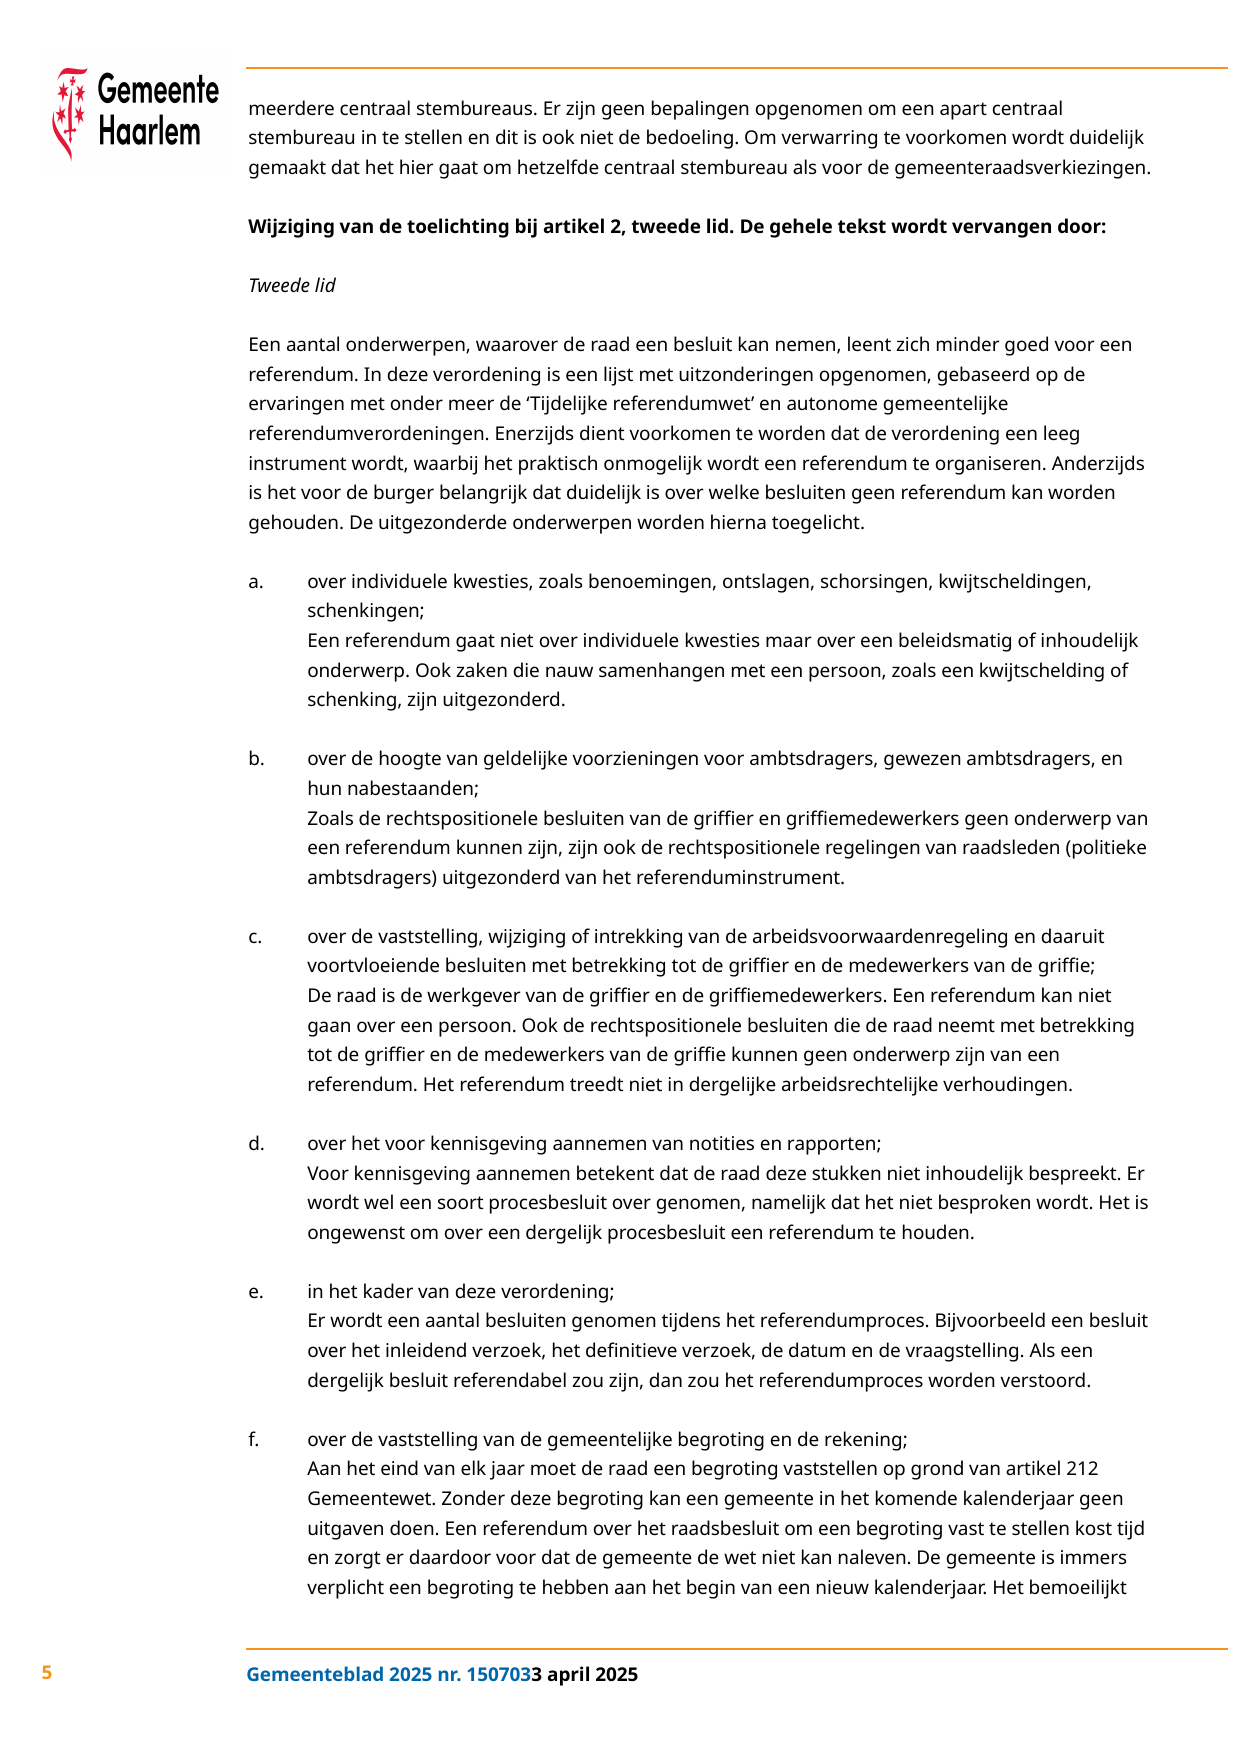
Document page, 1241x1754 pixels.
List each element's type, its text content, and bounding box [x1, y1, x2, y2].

list in het kader van deze verordening; [248, 1278, 1152, 1304]
list De raad is de werkgever van de griffier en de griffiemedewerkers. Een referendum kan niet gaan over een persoon. Ook de rechtspositionele besluiten die de raad neemt met betrekking tot de griffier en de medewerkers van de griffie kunnen geen onderwerp zijn van een referendum. Het referendum treedt niet in dergelijke arbeidsrechtelijke verhoudingen. [248, 982, 1152, 1097]
list Een referendum gaat niet over individuele kwesties maar over een beleidsmatig of inhoudelijk onderwerp. Ook zaken die nauw samenhangen met een persoon, zoals een kwijtschelding of schenking, zijn uitgezonderd. [248, 627, 1152, 712]
list Er wordt een aantal besluiten genomen tijdens het referendumproces. Bijvoorbeeld een besluit over het inleidend verzoek, het definitieve verzoek, de datum en de vraagstelling. Als een dergelijk besluit referendabel zou zijn, dan zou het referendumproces worden verstoord. [248, 1308, 1152, 1393]
list over de hoogte van geldelijke voorzieningen voor ambtsdragers, gewezen ambtsdragers, en hun nabestaanden; [248, 746, 1152, 801]
text Een aantal onderwerpen, waarover de raad een besluit kan nemen, leent zich minder goed voor een referendum. In deze verordening is een lijst met uitzonderingen opgenomen, gebaseerd op de ervaringen met onder meer de ‘Tijdelijke referendumwet’ en autonome gemeentelijke referendumverordeningen. Enerzijds dient voorkomen te worden dat de verordening een leeg instrument wordt, waarbij het praktisch onmogelijk wordt een referendum te organiseren. Anderzijds is het voor de burger belangrijk dat duidelijk is over welke besluiten geen referendum kan worden gehouden. De uitgezonderde onderwerpen worden hierna toegelicht. [248, 331, 1152, 535]
list Aan het eind van elk jaar moet de raad een begroting vaststellen op grond van artikel 212 Gemeentewet. Zonder deze begroting kan een gemeente in het komende kalenderjaar geen uitgaven doen. Een referendum over het raadsbesluit om een begroting vast te stellen kost tijd en zorgt er daardoor voor dat de gemeente de wet niet kan naleven. De gemeente is immers verplicht een begroting te hebben aan het begin van een nieuw kalenderjaar. Het bemoeilijkt [248, 1456, 1152, 1600]
text meerdere centraal stembureaus. Er zijn geen bepalingen opgenomen om een apart centraal stembureau in te stellen en dit is ook niet de bedoeling. Om verwarring te voorkomen wordt duidelijk gemaakt dat het hier gaat om hetzelfde centraal stembureau als voor de gemeenteraadsverkiezingen. [248, 95, 1152, 180]
list Zoals de rechtspositionele besluiten van de griffier en griffiemedewerkers geen onderwerp van een referendum kunnen zijn, zijn ook de rechtspositionele regelingen van raadsleden (politieke ambtsdragers) uitgezonderd van het referenduminstrument. [248, 805, 1152, 890]
list over individuele kwesties, zoals benoemingen, ontslagen, schorsingen, kwijtscheldingen, schenkingen; [248, 568, 1152, 623]
text Wijziging van de toelichting bij artikel 2, tweede lid. De gehele tekst wordt vervangen door: [248, 213, 1152, 239]
list over het voor kennisgeving aannemen van notities en rapporten; [248, 1130, 1152, 1156]
list over de vaststelling van de gemeentelijke begroting en de rekening; [248, 1426, 1152, 1452]
list Voor kennisgeving aannemen betekent dat de raad deze stukken niet inhoudelijk bespreekt. Er wordt wel een soort procesbesluit over genomen, namelijk dat het niet besproken wordt. Het is ongewenst om over een dergelijk procesbesluit een referendum te houden. [248, 1160, 1152, 1245]
text Tweede lid [248, 272, 1152, 298]
picture [41, 47, 231, 172]
list over de vaststelling, wijziging of intrekking van de arbeidsvoorwaardenregeling en daaruit voortvloeiende besluiten met betrekking tot de griffier en de medewerkers van de griffie; [248, 923, 1152, 978]
